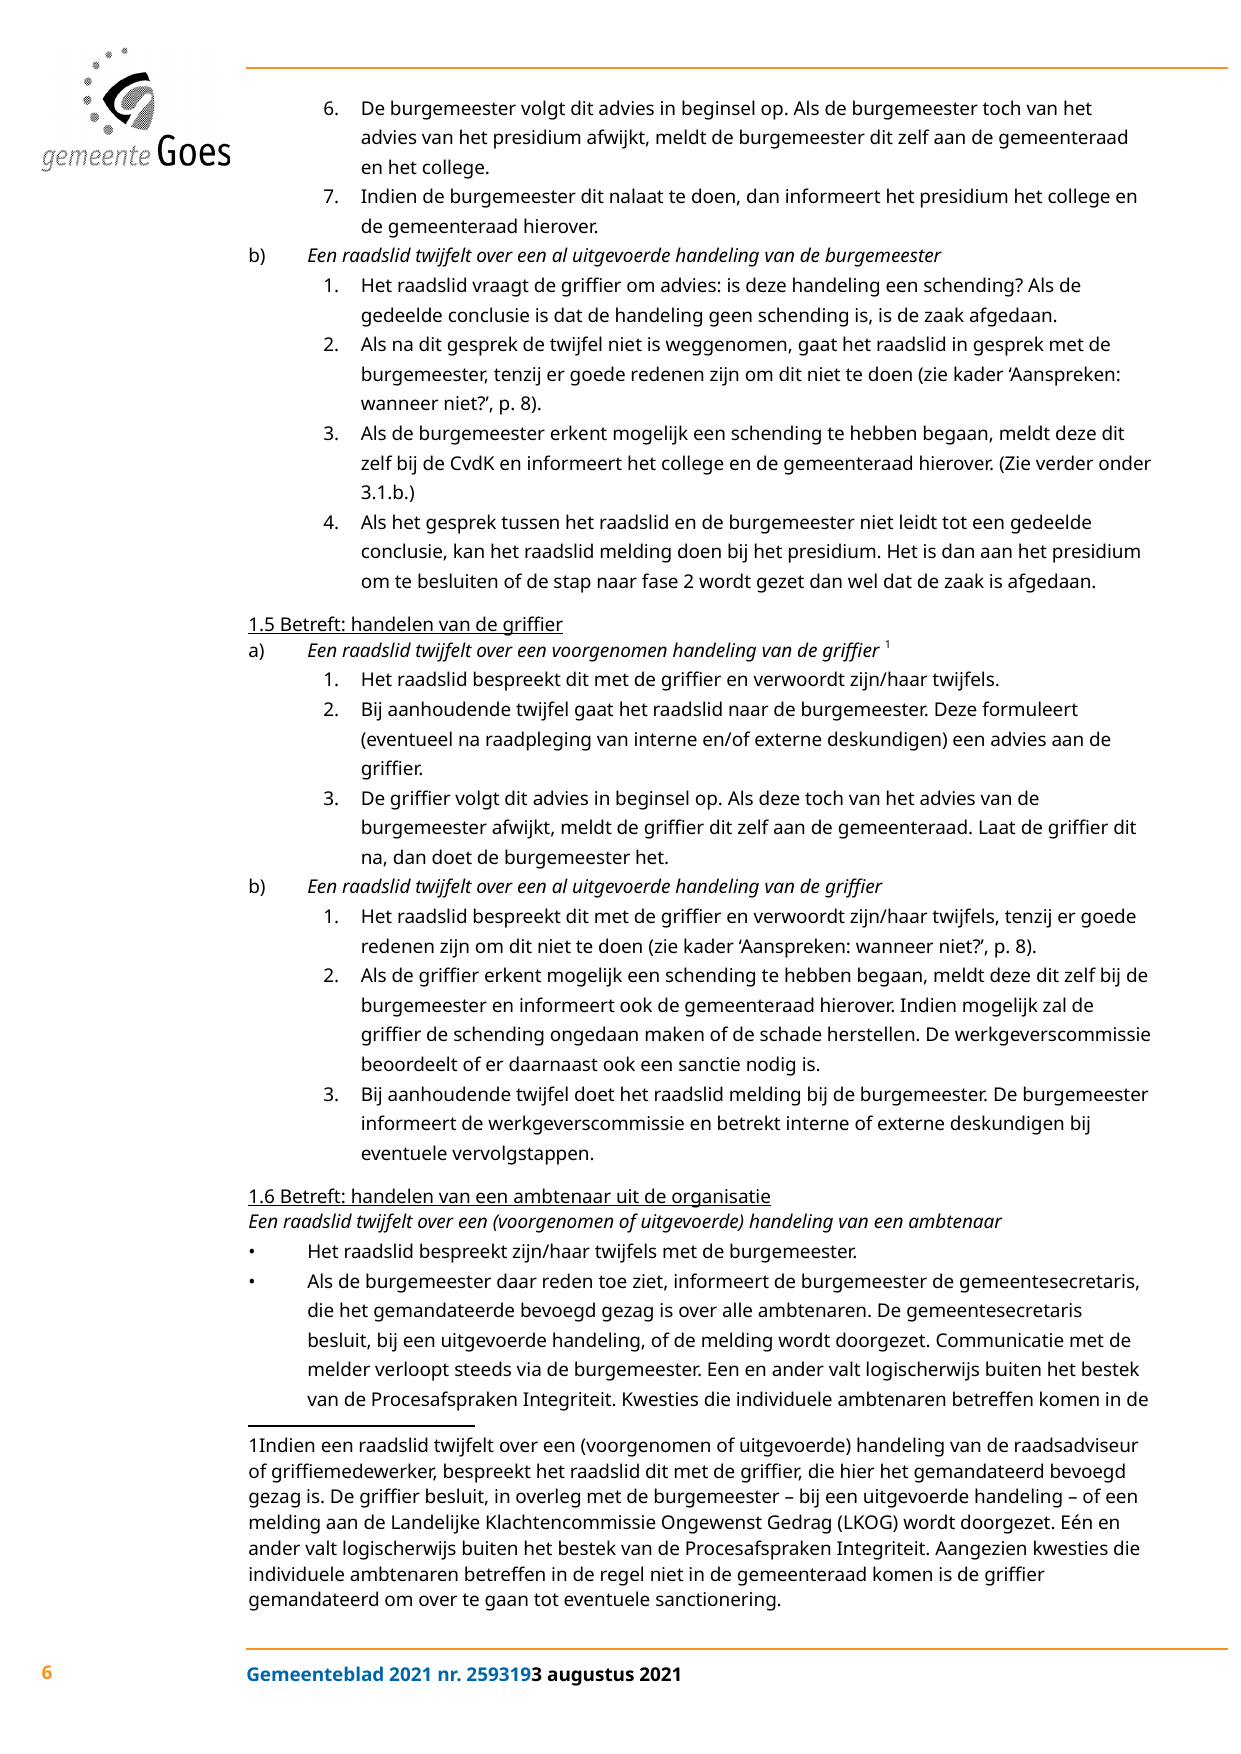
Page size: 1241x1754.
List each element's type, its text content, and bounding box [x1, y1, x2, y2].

list Het raadslid bespreekt dit met de griffier en verwoordt zijn/haar twijfels. [323, 667, 1152, 692]
list De griffier volgt dit advies in beginsel op. Als deze toch van het advies van de burgemeester afwijkt, meldt de griffier dit zelf aan de gemeenteraad. Laat de griffier dit na, dan doet de burgemeester het. [323, 785, 1152, 870]
text Een raadslid twijfelt over een (voorgenomen of uitgevoerde) handeling van een ambtenaar [248, 1209, 1152, 1234]
list Als de griffier erkent mogelijk een schending te hebben begaan, meldt deze dit zelf bij de burgemeester en informeert ook de gemeenteraad hierover. Indien mogelijk zal de griffier de schending ongedaan maken of de schade herstellen. De werkgeverscommissie beoordeelt of er daarnaast ook een sanctie nodig is. [323, 962, 1152, 1077]
list Als de burgemeester daar reden toe ziet, informeert de burgemeester de gemeentesecretaris, die het gemandateerde bevoegd gezag is over alle ambtenaren. De gemeentesecretaris besluit, bij een uitgevoerde handeling, of de melding wordt doorgezet. Communicatie met de melder verloopt steeds via de burgemeester. Een en ander valt logischerwijs buiten het bestek van de Procesafspraken Integriteit. Kwesties die individuele ambtenaren betreffen komen in de [248, 1268, 1152, 1412]
list Het raadslid vraagt de griffier om advies: is deze handeling een schending? Als de gedeelde conclusie is dat de handeling geen schending is, is de zaak afgedaan. [323, 272, 1152, 328]
list Een raadslid twijfelt over een al uitgevoerde handeling van de burgemeester [248, 243, 1152, 268]
list Indien een raadslid twijfelt over een (voorgenomen of uitgevoerde) handeling van de raadsadviseur of griffiemedewerker, bespreekt het raadslid dit met de griffier, die hier het gemandateerd bevoegd gezag is. De griffier besluit, in overleg met de burgemeester – bij een uitgevoerde handeling – of een melding aan de Landelijke Klachtencommissie Ongewenst Gedrag (LKOG) wordt doorgezet. Eén en ander valt logischerwijs buiten het bestek van de Procesafspraken Integriteit. Aangezien kwesties die individuele ambtenaren betreffen in de regel niet in de gemeenteraad komen is de griffier gemandateerd om over te gaan tot eventuele sanctionering. [248, 1432, 1152, 1612]
list Als de burgemeester erkent mogelijk een schending te hebben begaan, meldt deze dit zelf bij de CvdK en informeert het college en de gemeenteraad hierover. (Zie verder onder 3.1.b.) [323, 420, 1152, 505]
text 1.6 Betreft: handelen van een ambtenaar uit de organisatie [248, 1183, 1152, 1209]
list Bij aanhoudende twijfel gaat het raadslid naar de burgemeester. Deze formuleert (eventueel na raadpleging van interne en/of externe deskundigen) een advies aan de griffier. [323, 696, 1152, 781]
list Als het gesprek tussen het raadslid en de burgemeester niet leidt tot een gedeelde conclusie, kan het raadslid melding doen bij het presidium. Het is dan aan het presidium om te besluiten of de stap naar fase 2 wordt gezet dan wel dat de zaak is afgedaan. [323, 509, 1152, 594]
list Het raadslid bespreekt dit met de griffier en verwoordt zijn/haar twijfels, tenzij er goede redenen zijn om dit niet te doen (zie kader ‘Aanspreken: wanneer niet?’, p. 8). [323, 903, 1152, 958]
list Het raadslid bespreekt zijn/haar twijfels met de burgemeester. [248, 1238, 1152, 1264]
text 1.5 Betreft: handelen van de griffier [248, 611, 1152, 637]
list Een raadslid twijfelt over een voorgenomen handeling van de griffier [248, 637, 1152, 663]
picture [41, 47, 231, 172]
list Een raadslid twijfelt over een al uitgevoerde handeling van de griffier [248, 874, 1152, 899]
list De burgemeester volgt dit advies in beginsel op. Als de burgemeester toch van het advies van het presidium afwijkt, meldt de burgemeester dit zelf aan de gemeenteraad en het college. [323, 95, 1152, 180]
list Indien de burgemeester dit nalaat te doen, dan informeert het presidium het college en de gemeenteraad hierover. [323, 183, 1152, 239]
list Als na dit gesprek de twijfel niet is weggenomen, gaat het raadslid in gesprek met de burgemeester, tenzij er goede redenen zijn om dit niet te doen (zie kader ‘Aanspreken: wanneer niet?’, p. 8). [323, 331, 1152, 416]
list Bij aanhoudende twijfel doet het raadslid melding bij de burgemeester. De burgemeester informeert de werkgeverscommissie en betrekt interne of externe deskundigen bij eventuele vervolgstappen. [323, 1081, 1152, 1166]
